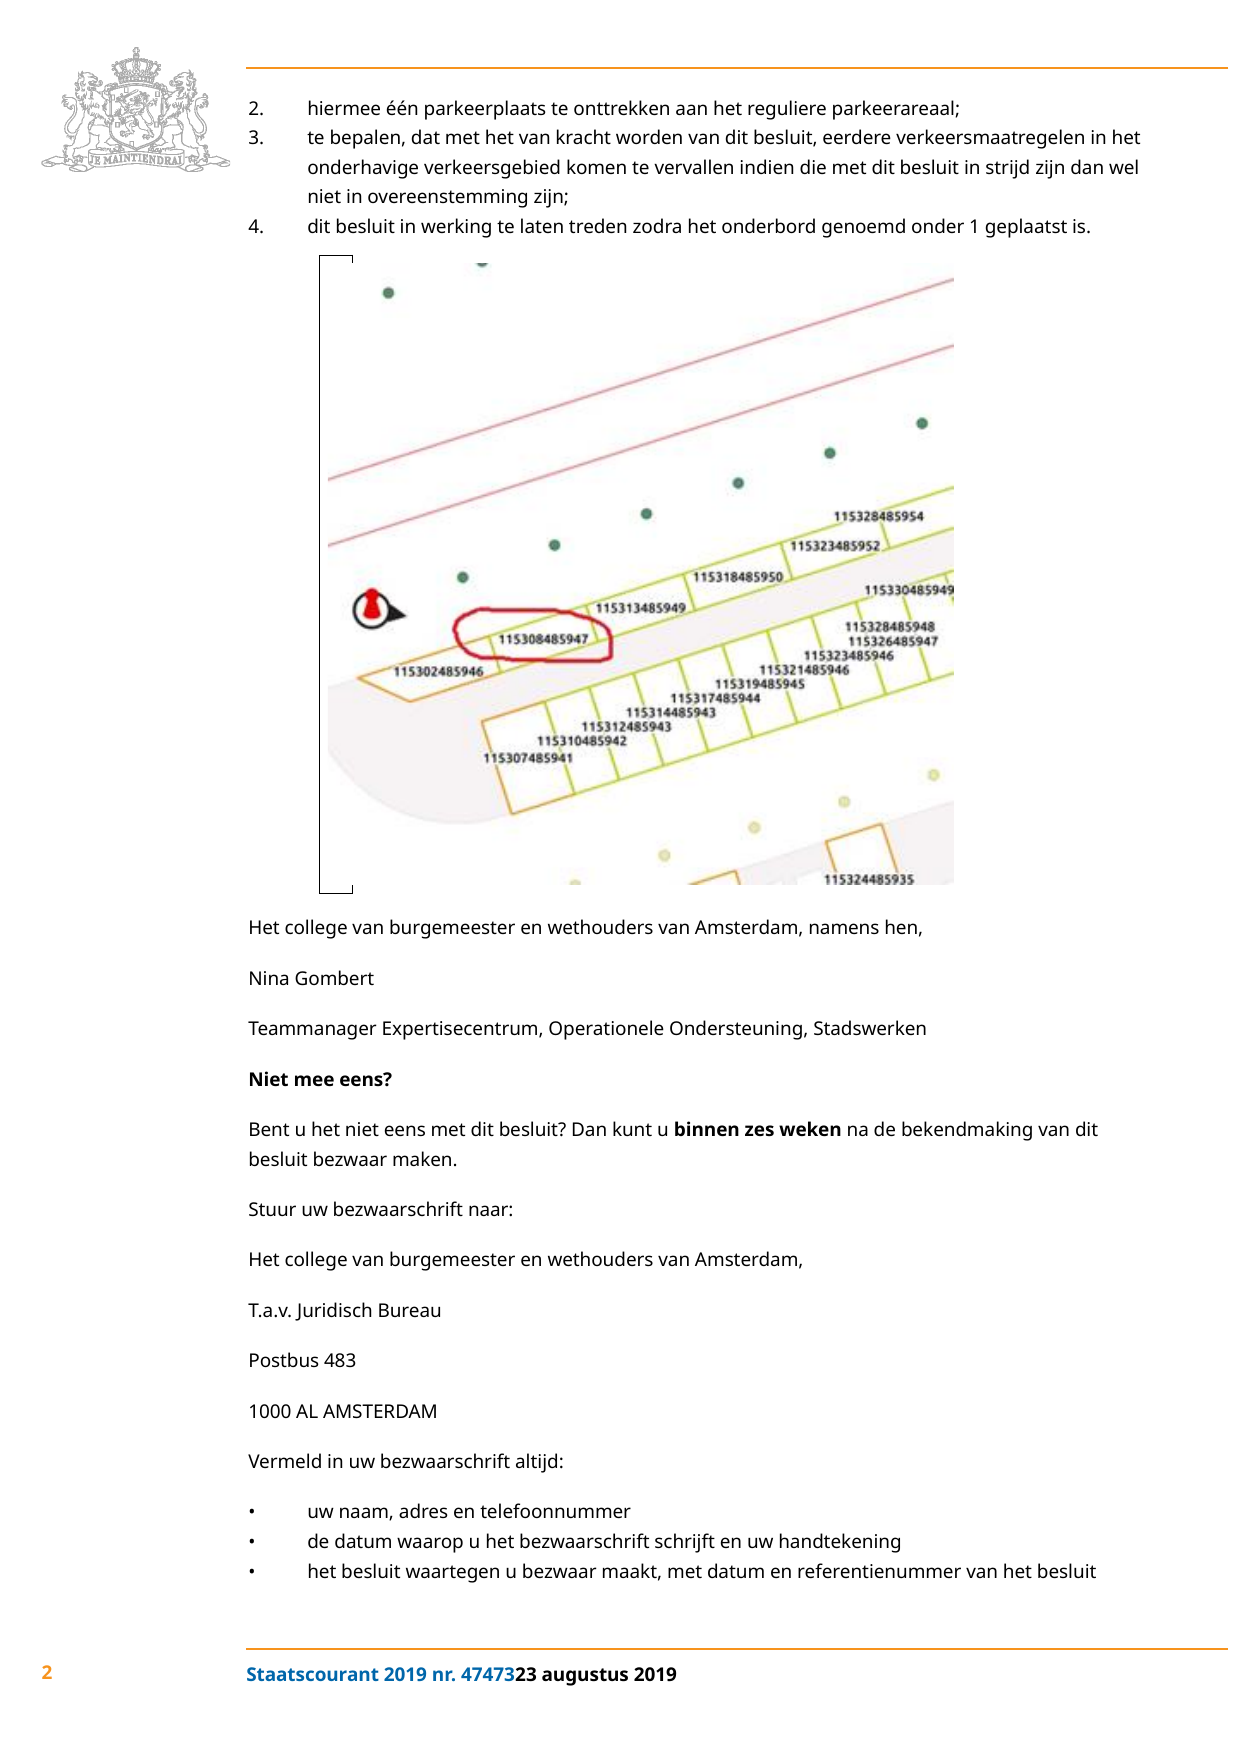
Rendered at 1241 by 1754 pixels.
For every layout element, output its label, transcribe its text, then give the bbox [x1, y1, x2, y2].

picture [327, 263, 954, 885]
text 1000 AL AMSTERDAM [248, 1398, 1152, 1423]
text Het college van burgemeester en wethouders van Amsterdam, [248, 1247, 1152, 1272]
text T.a.v. Juridisch Bureau [248, 1297, 1152, 1323]
list uw naam, adres en telefoonnummer [248, 1499, 1152, 1524]
text Postbus 483 [248, 1347, 1152, 1373]
picture [41, 47, 231, 172]
text Het college van burgemeester en wethouders van Amsterdam, namens hen, [248, 914, 1152, 940]
list te bepalen, dat met het van kracht worden van dit besluit, eerdere verkeersmaatregelen in het onderhavige verkeersgebied komen te vervallen indien die met dit besluit in strijd zijn dan wel niet in overeenstemming zijn; [248, 124, 1152, 209]
text Niet mee eens? [248, 1066, 1152, 1091]
text Nina Gombert [248, 965, 1152, 991]
text Stuur uw bezwaarschrift naar: [248, 1196, 1152, 1222]
text Bent u het niet eens met dit besluit? Dan kunt u binnen zes weken na de bekendmaking van dit besluit bezwaar maken. [248, 1116, 1152, 1171]
list dit besluit in werking te laten treden zodra het onderbord genoemd onder 1 geplaatst is. [248, 213, 1152, 239]
text Vermeld in uw bezwaarschrift altijd: [248, 1448, 1152, 1474]
list hiermee één parkeerplaats te onttrekken aan het reguliere parkeerareaal; [248, 95, 1152, 121]
list de datum waarop u het bezwaarschrift schrijft en uw handtekening [248, 1528, 1152, 1554]
text Teammanager Expertisecentrum, Operationele Ondersteuning, Stadswerken [248, 1015, 1152, 1041]
list het besluit waartegen u bezwaar maakt, met datum en referentienummer van het besluit [248, 1558, 1152, 1583]
